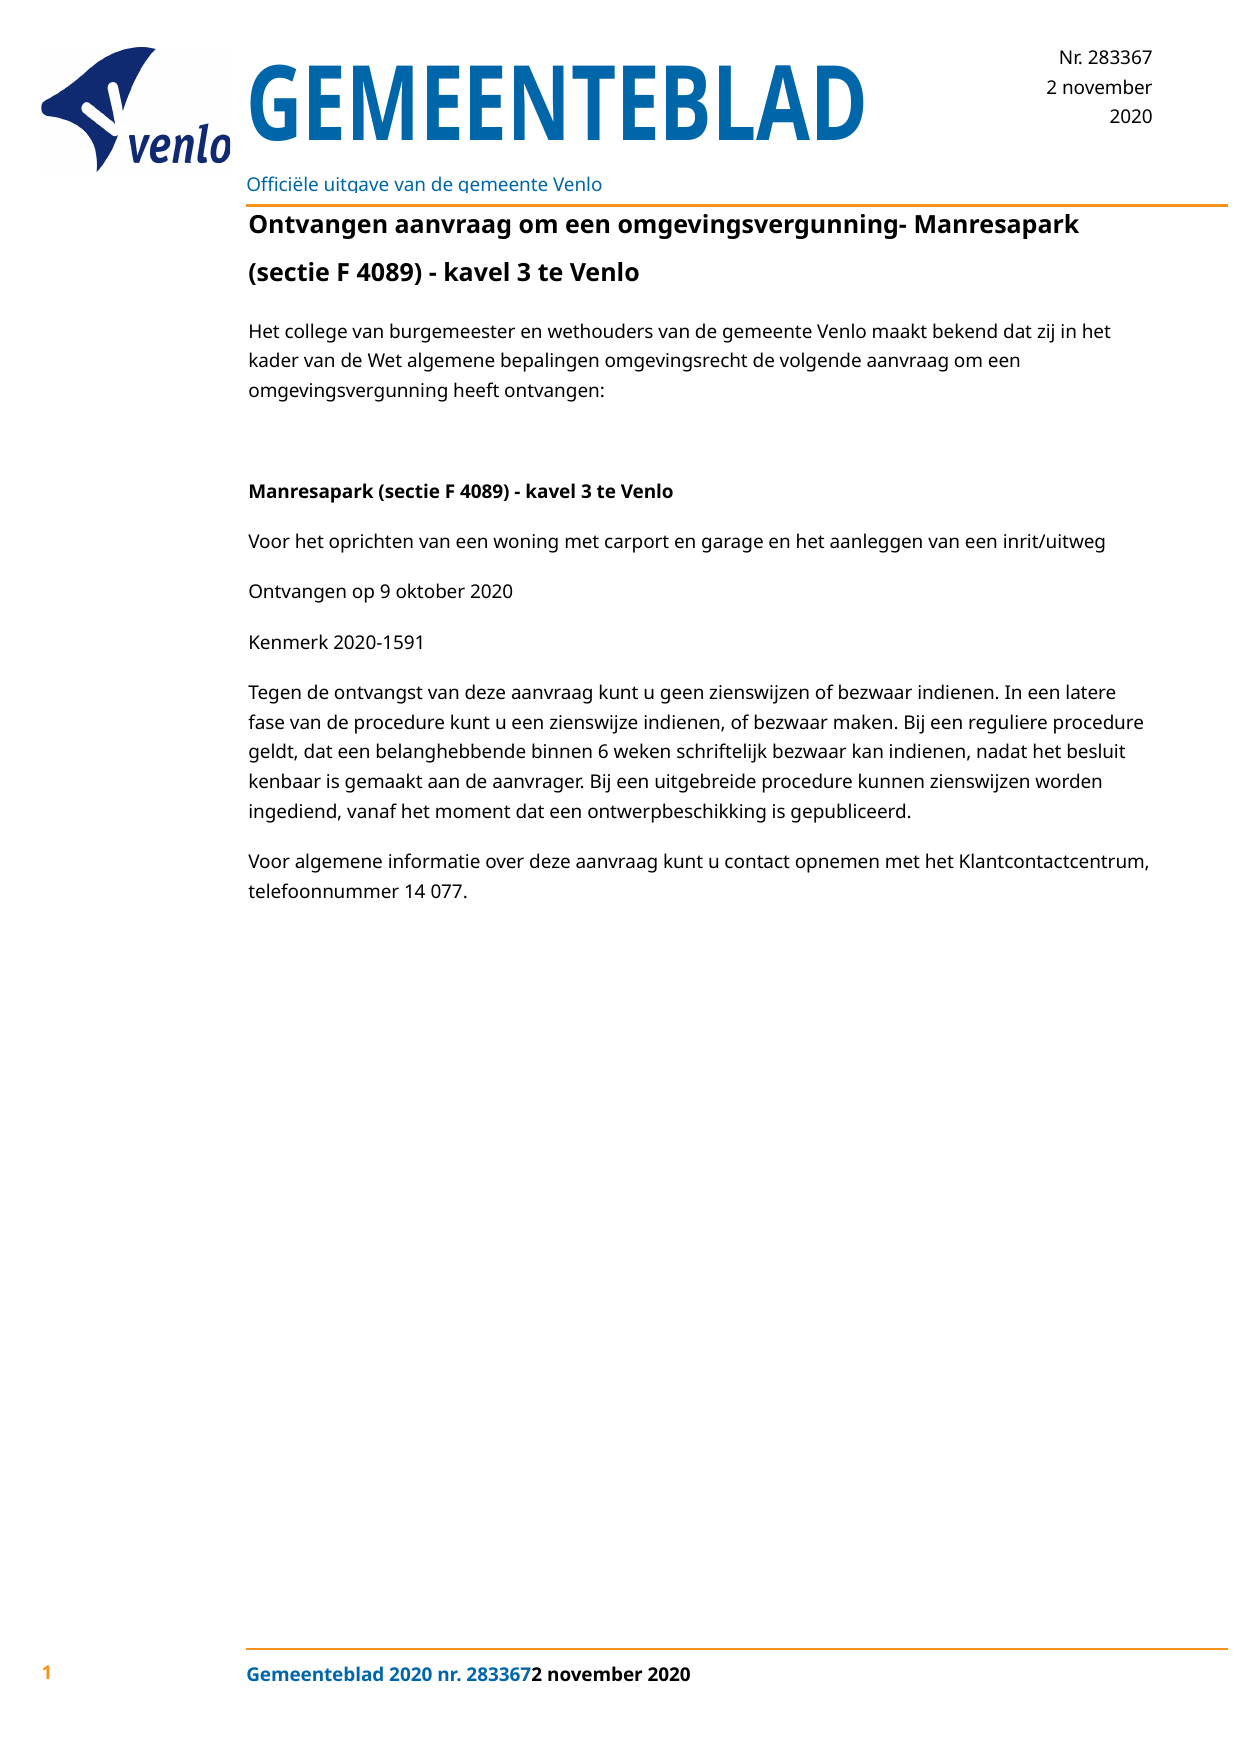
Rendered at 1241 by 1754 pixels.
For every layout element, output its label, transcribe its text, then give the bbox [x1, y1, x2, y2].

text Voor het oprichten van een woning met carport en garage en het aanleggen van een inrit/uitweg [248, 528, 1152, 554]
text Voor algemene informatie over deze aanvraag kunt u contact opnemen met het Klantcontactcentrum, telefoonnummer 14 077. [248, 848, 1152, 904]
picture [41, 47, 231, 172]
text Het college van burgemeester en wethouders van de gemeente Venlo maakt bekend dat zij in het kader van de Wet algemene bepalingen omgevingsrecht de volgende aanvraag om een omgevingsvergunning heeft ontvangen: [248, 318, 1152, 403]
text Ontvangen op 9 oktober 2020 [248, 579, 1152, 604]
text Manresapark (sectie F 4089) - kavel 3 te Venlo [248, 478, 1152, 504]
text Kenmerk 2020-1591 [248, 629, 1152, 655]
text Tegen de ontvangst van deze aanvraag kunt u geen zienswijzen of bezwaar indienen. In een latere fase van de procedure kunt u een zienswijze indienen, of bezwaar maken. Bij een reguliere procedure geldt, dat een belanghebbende binnen 6 weken schriftelijk bezwaar kan indienen, nadat het besluit kenbaar is gemaakt aan de aanvrager. Bij een uitgebreide procedure kunnen zienswijzen worden ingediend, vanaf het moment dat een ontwerpbeschikking is gepubliceerd. [248, 679, 1152, 824]
text Ontvangen aanvraag om een omgevingsvergunning- Manresapark (sectie F 4089) - kavel 3 te Venlo [248, 207, 1152, 288]
